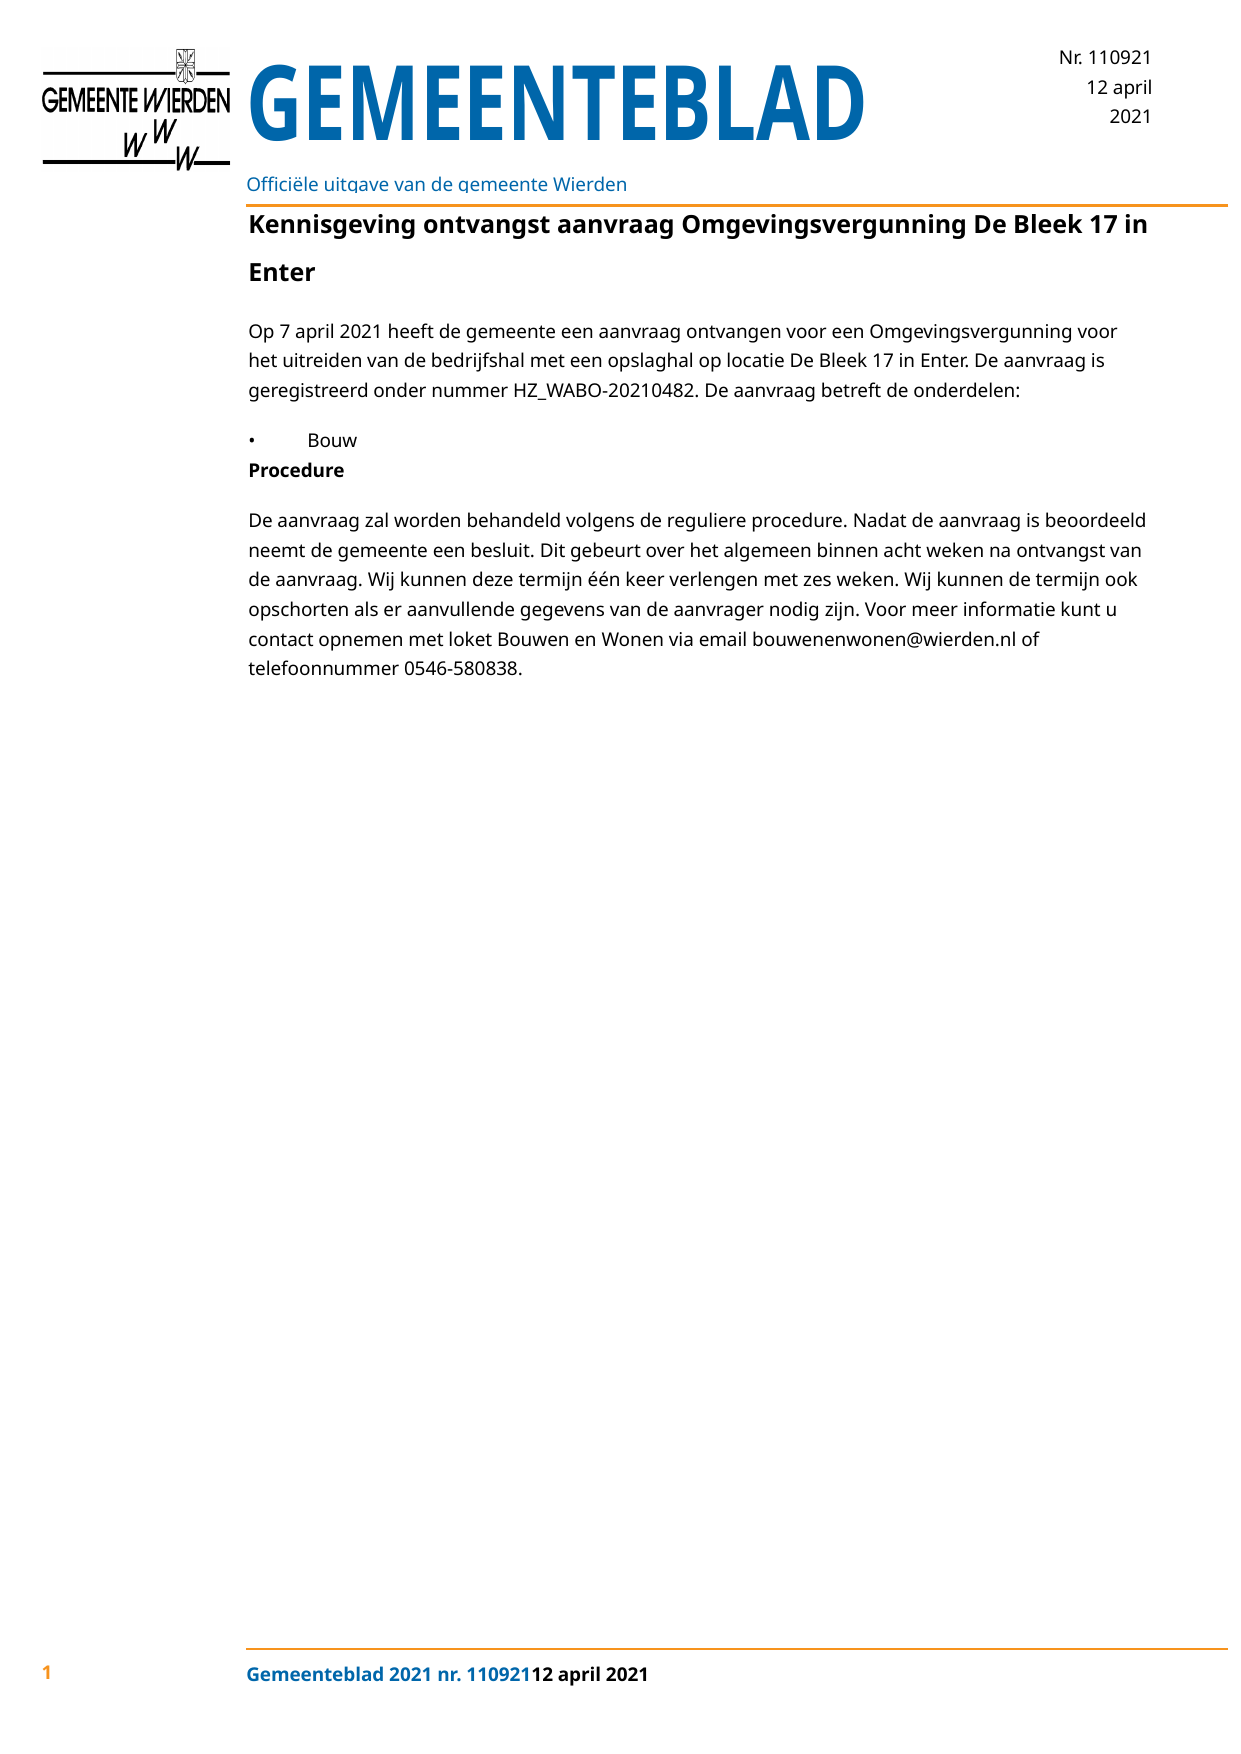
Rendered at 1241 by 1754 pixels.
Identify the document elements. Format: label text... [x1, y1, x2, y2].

picture [41, 47, 231, 172]
text Kennisgeving ontvangst aanvraag Omgevingsvergunning De Bleek 17 in Enter [248, 207, 1152, 288]
text Op 7 april 2021 heeft de gemeente een aanvraag ontvangen voor een Omgevingsvergunning voor het uitreiden van de bedrijfshal met een opslaghal op locatie De Bleek 17 in Enter. De aanvraag is geregistreerd onder nummer HZ_WABO-20210482. De aanvraag betreft de onderdelen: [248, 318, 1152, 403]
list Bouw [248, 427, 1152, 453]
text De aanvraag zal worden behandeld volgens de reguliere procedure. Nadat de aanvraag is beoordeeld neemt de gemeente een besluit. Dit gebeurt over het algemeen binnen acht weken na ontvangst van de aanvraag. Wij kunnen deze termijn één keer verlengen met zes weken. Wij kunnen de termijn ook opschorten als er aanvullende gegevens van de aanvrager nodig zijn. Voor meer informatie kunt u contact opnemen met loket Bouwen en Wonen via email bouwenenwonen@wierden.nl of telefoonnummer 0546-580838. [248, 507, 1152, 681]
text Procedure [248, 457, 1152, 483]
